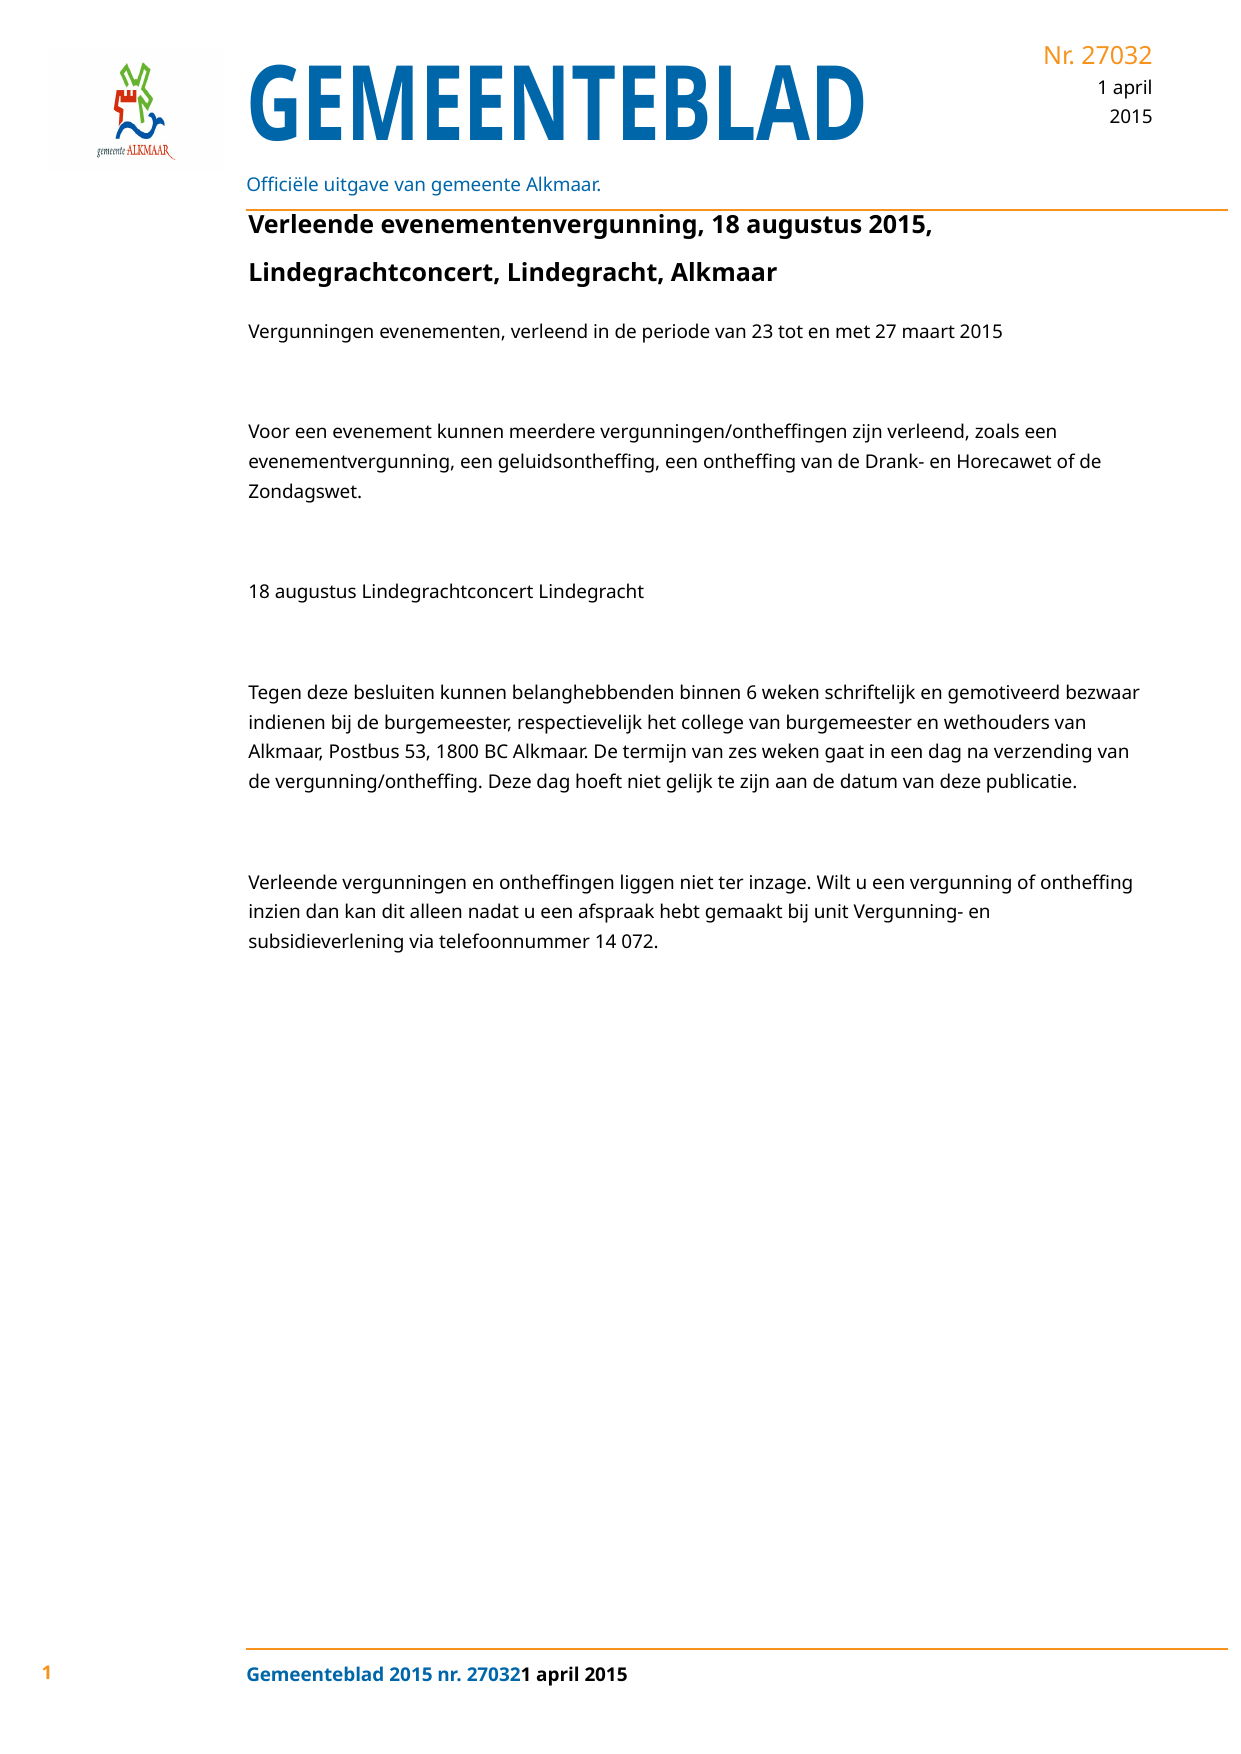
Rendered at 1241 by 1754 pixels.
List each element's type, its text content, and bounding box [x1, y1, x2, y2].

picture [41, 47, 231, 172]
text Verleende vergunningen en ontheffingen liggen niet ter inzage. Wilt u een vergunning of ontheffing inzien dan kan dit alleen nadat u een afspraak hebt gemaakt bij unit Vergunning- en subsidieverlening via telefoonnummer 14 072. [248, 869, 1152, 954]
text Tegen deze besluiten kunnen belanghebbenden binnen 6 weken schriftelijk en gemotiveerd bezwaar indienen bij de burgemeester, respectievelijk het college van burgemeester en wethouders van Alkmaar, Postbus 53, 1800 BC Alkmaar. De termijn van zes weken gaat in een dag na verzending van de vergunning/ontheffing. Deze dag hoeft niet gelijk te zijn aan de datum van deze publicatie. [248, 679, 1152, 794]
text Verleende evenementenvergunning, 18 augustus 2015, Lindegrachtconcert, Lindegracht, Alkmaar [248, 211, 1152, 288]
text 18 augustus Lindegrachtconcert Lindegracht [248, 579, 1152, 604]
text Voor een evenement kunnen meerdere vergunningen/ontheffingen zijn verleend, zoals een evenementvergunning, een geluidsontheffing, een ontheffing van de Drank- en Horecawet of de Zondagswet. [248, 419, 1152, 504]
text Vergunningen evenementen, verleend in de periode van 23 tot en met 27 maart 2015 [248, 318, 1152, 344]
